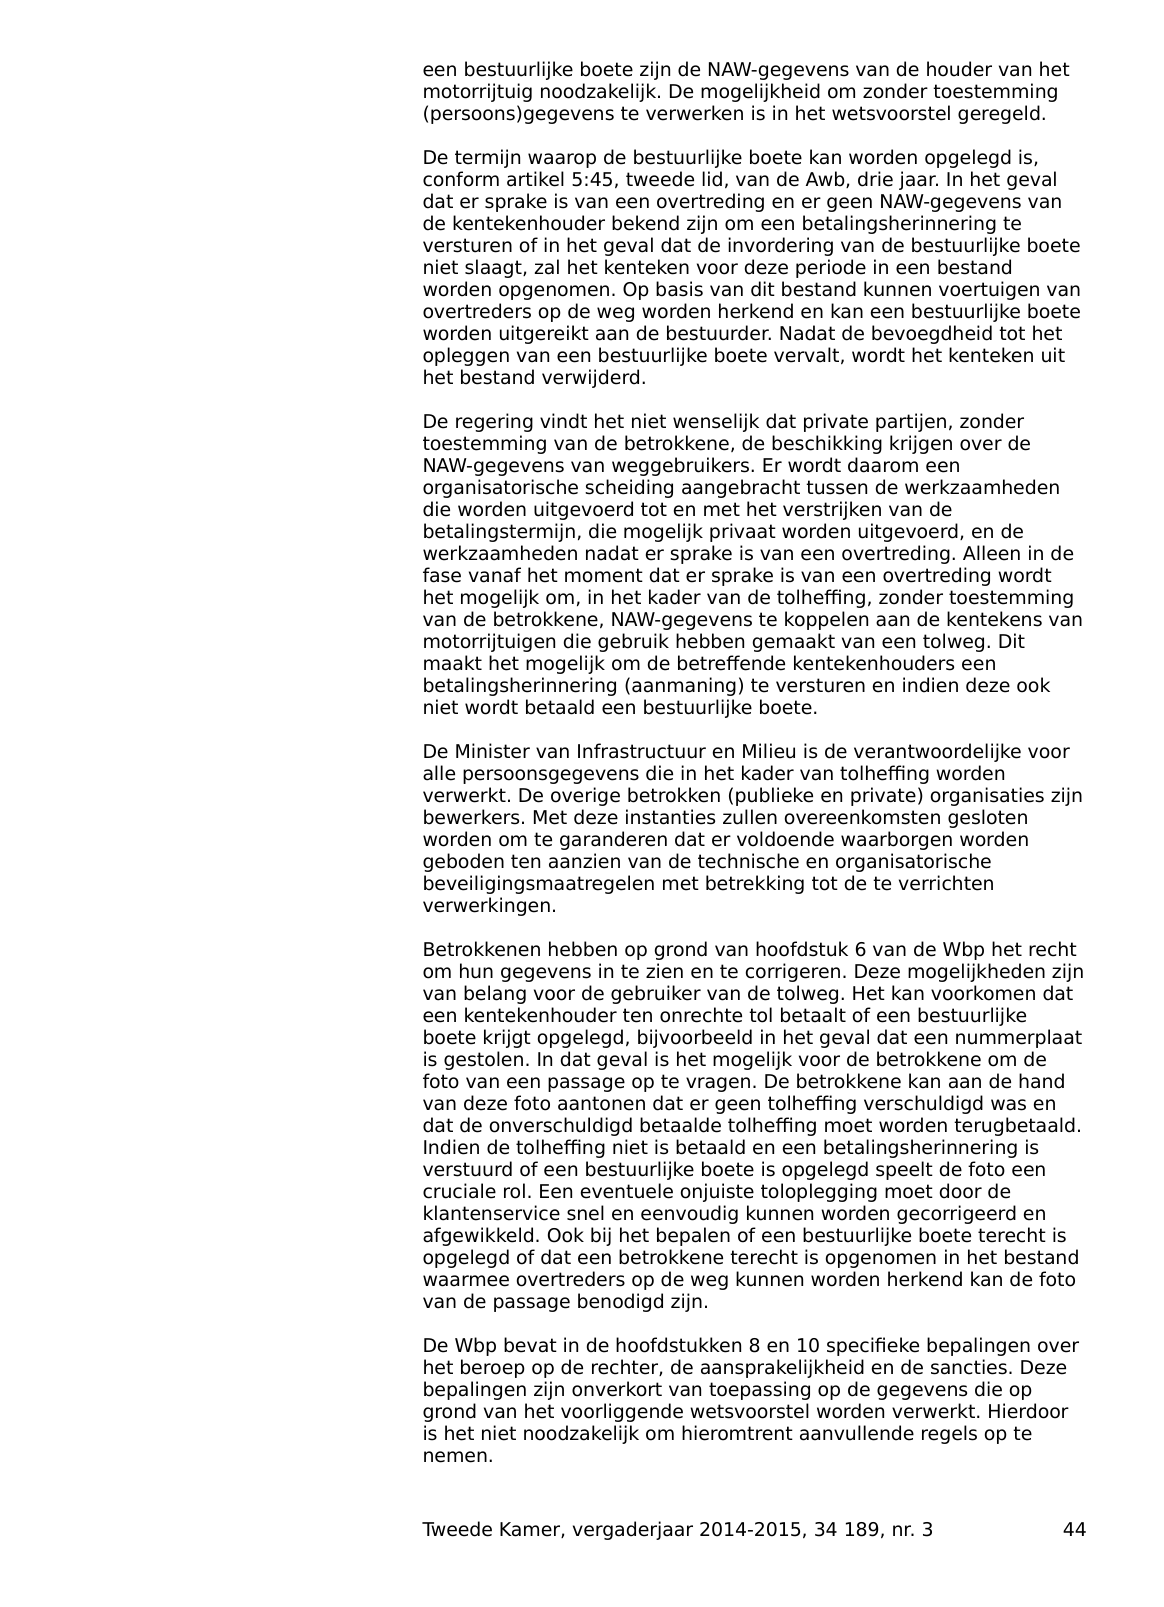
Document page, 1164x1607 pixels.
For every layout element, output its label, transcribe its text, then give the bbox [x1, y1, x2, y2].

text De Wbp bevat in de hoofdstukken 8 en 10 specifieke bepalingen over het beroep op de rechter, de aansprakelijkheid en de sancties. Deze bepalingen zijn onverkort van toepassing op de gegevens die op grond van het voorliggende wetsvoorstel worden verwerkt. Hierdoor is het niet noodzakelijk om hieromtrent aanvullende regels op te nemen. [422, 1335, 1087, 1467]
text Betrokkenen hebben op grond van hoofdstuk 6 van de Wbp het recht om hun gegevens in te zien en te corrigeren. Deze mogelijkheden zijn van belang voor de gebruiker van de tolweg. Het kan voorkomen dat een kentekenhouder ten onrechte tol betaalt of een bestuurlijke boete krijgt opgelegd, bijvoorbeeld in het geval dat een nummerplaat is gestolen. In dat geval is het mogelijk voor de betrokkene om de foto van een passage op te vragen. De betrokkene kan aan de hand van deze foto aantonen dat er geen tolheffing verschuldigd was en dat de onverschuldigd betaalde tolheffing moet worden terugbetaald. Indien de tolheffing niet is betaald en een betalingsherinnering is verstuurd of een bestuurlijke boete is opgelegd speelt de foto een cruciale rol. Een eventuele onjuiste toloplegging moet door de klantenservice snel en eenvoudig kunnen worden gecorrigeerd en afgewikkeld. Ook bij het bepalen of een bestuurlijke boete terecht is opgelegd of dat een betrokkene terecht is opgenomen in het bestand waarmee overtreders op de weg kunnen worden herkend kan de foto van de passage benodigd zijn. [422, 939, 1087, 1313]
text De regering vindt het niet wenselijk dat private partijen, zonder toestemming van de betrokkene, de beschikking krijgen over de NAW-gegevens van weggebruikers. Er wordt daarom een organisatorische scheiding aangebracht tussen de werkzaamheden die worden uitgevoerd tot en met het verstrijken van de betalingstermijn, die mogelijk privaat worden uitgevoerd, en de werkzaamheden nadat er sprake is van een overtreding. Alleen in de fase vanaf het moment dat er sprake is van een overtreding wordt het mogelijk om, in het kader van de tolheffing, zonder toestemming van de betrokkene, NAW-gegevens te koppelen aan de kentekens van motorrijtuigen die gebruik hebben gemaakt van een tolweg. Dit maakt het mogelijk om de betreffende kentekenhouders een betalingsherinnering (aanmaning) te versturen en indien deze ook niet wordt betaald een bestuurlijke boete. [422, 411, 1087, 719]
text De termijn waarop de bestuurlijke boete kan worden opgelegd is, conform artikel 5:45, tweede lid, van de Awb, drie jaar. In het geval dat er sprake is van een overtreding en er geen NAW-gegevens van de kentekenhouder bekend zijn om een betalingsherinnering te versturen of in het geval dat de invordering van de bestuurlijke boete niet slaagt, zal het kenteken voor deze periode in een bestand worden opgenomen. Op basis van dit bestand kunnen voertuigen van overtreders op de weg worden herkend en kan een bestuurlijke boete worden uitgereikt aan de bestuurder. Nadat de bevoegdheid tot het opleggen van een bestuurlijke boete vervalt, wordt het kenteken uit het bestand verwijderd. [422, 147, 1087, 389]
text een bestuurlijke boete zijn de NAW-gegevens van de houder van het motorrijtuig noodzakelijk. De mogelijkheid om zonder toestemming (persoons)gegevens te verwerken is in het wetsvoorstel geregeld. [422, 59, 1087, 125]
text De Minister van Infrastructuur en Milieu is de verantwoordelijke voor alle persoonsgegevens die in het kader van tolheffing worden verwerkt. De overige betrokken (publieke en private) organisaties zijn bewerkers. Met deze instanties zullen overeenkomsten gesloten worden om te garanderen dat er voldoende waarborgen worden geboden ten aanzien van de technische en organisatorische beveiligingsmaatregelen met betrekking tot de te verrichten verwerkingen. [422, 741, 1087, 917]
